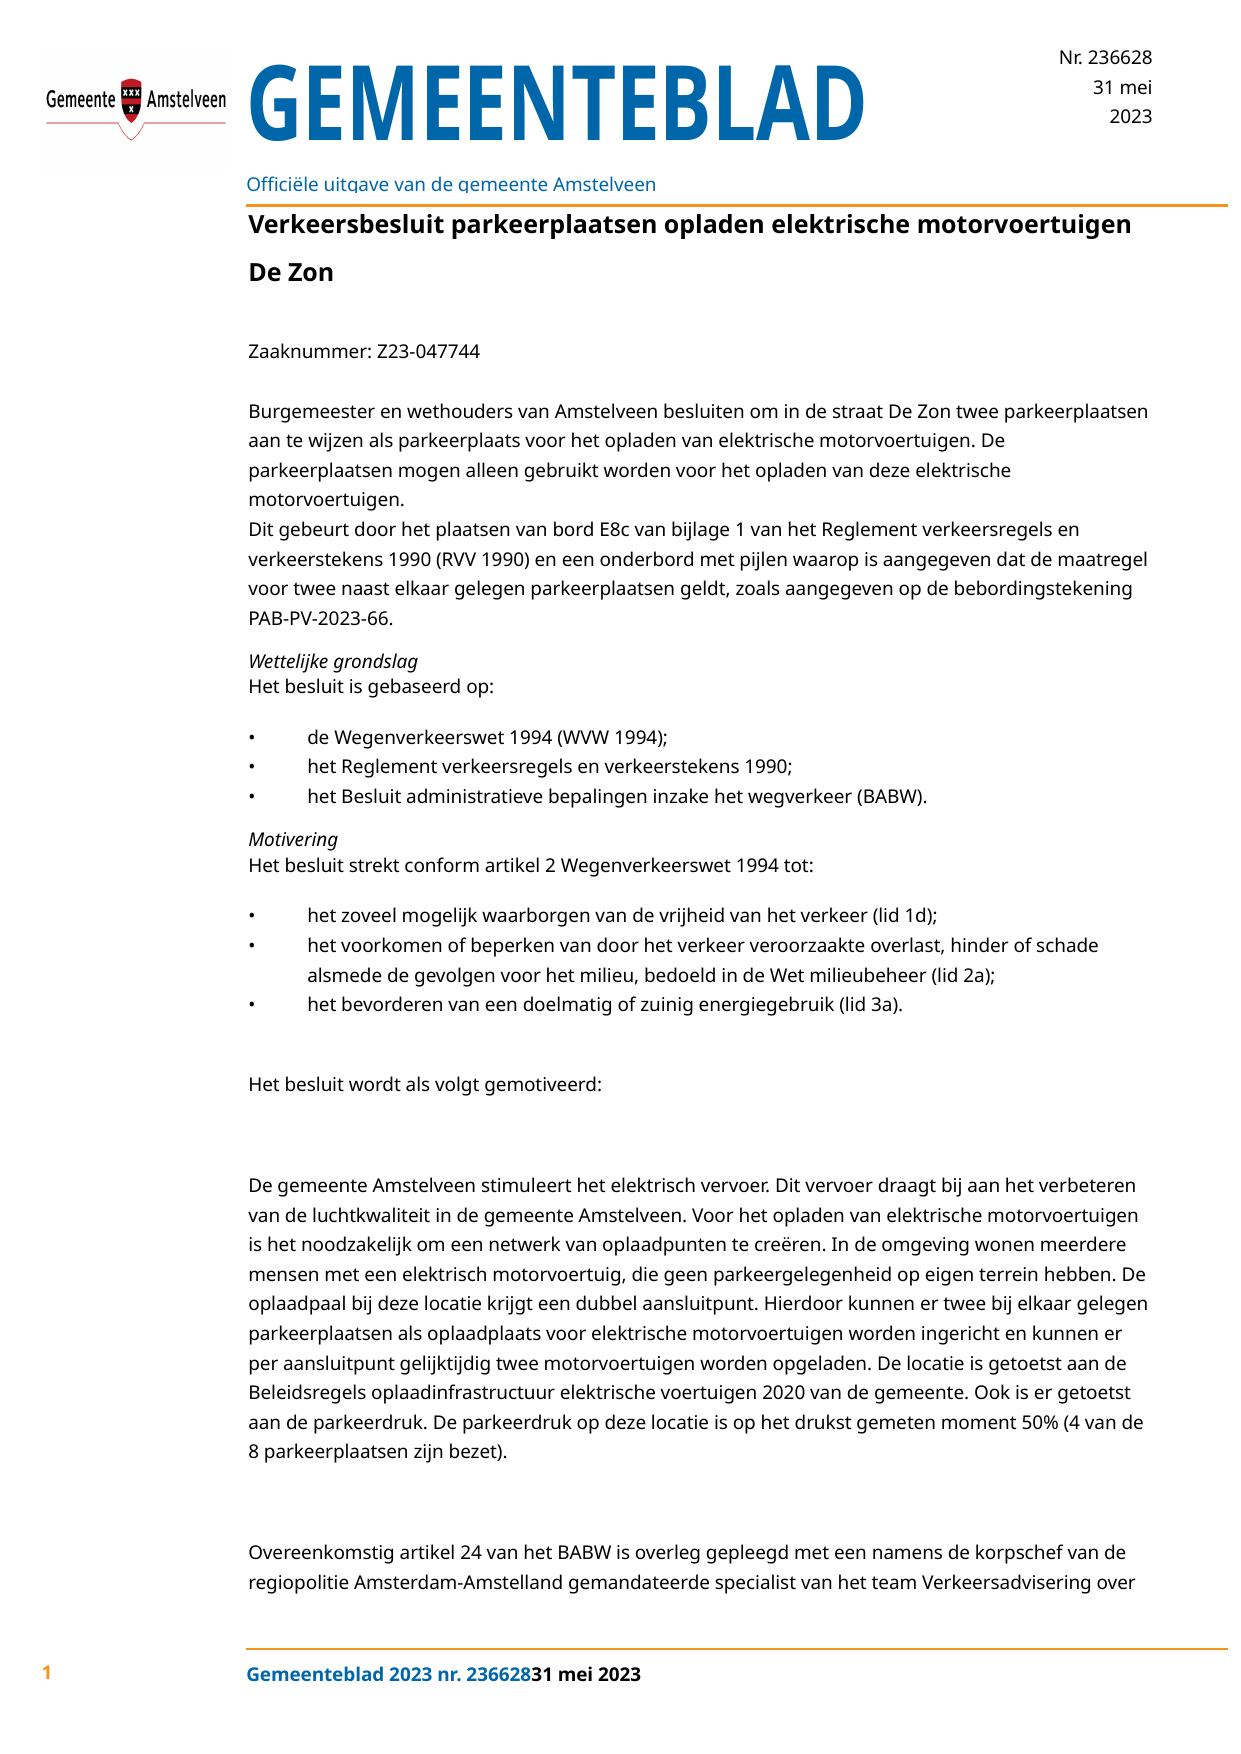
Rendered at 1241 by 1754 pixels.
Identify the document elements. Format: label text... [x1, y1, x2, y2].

text Dit gebeurt door het plaatsen van bord E8c van bijlage 1 van het Reglement verkeersregels en verkeerstekens 1990 (RVV 1990) en een onderbord met pijlen waarop is aangegeven dat de maatregel voor twee naast elkaar gelegen parkeerplaatsen geldt, zoals aangegeven op de bebordingstekening PAB-PV-2023-66. [248, 516, 1152, 631]
text Zaaknummer: Z23-047744 [248, 339, 1152, 364]
list het voorkomen of beperken van door het verkeer veroorzaakte overlast, hinder of schade alsmede de gevolgen voor het milieu, bedoeld in de Wet milieubeheer (lid 2a); [248, 932, 1152, 987]
list het zoveel mogelijk waarborgen van de vrijheid van het verkeer (lid 1d); [248, 903, 1152, 928]
list de Wegenverkeerswet 1994 (WVW 1994); [248, 724, 1152, 750]
text Het besluit wordt als volgt gemotiveerd: [248, 1071, 1152, 1097]
text Het besluit strekt conform artikel 2 Wegenverkeerswet 1994 tot: [248, 852, 1152, 878]
text De gemeente Amstelveen stimuleert het elektrisch vervoer. Dit vervoer draagt bij aan het verbeteren van de luchtkwaliteit in de gemeente Amstelveen. Voor het opladen van elektrische motorvoertuigen is het noodzakelijk om een netwerk van oplaadpunten te creëren. In de omgeving wonen meerdere mensen met een elektrisch motorvoertuig, die geen parkeergelegenheid op eigen terrein hebben. De oplaadpaal bij deze locatie krijgt een dubbel aansluitpunt. Hierdoor kunnen er twee bij elkaar gelegen parkeerplaatsen als oplaadplaats voor elektrische motorvoertuigen worden ingericht en kunnen er per aansluitpunt gelijktijdig twee motorvoertuigen worden opgeladen. De locatie is getoetst aan de Beleidsregels oplaadinfrastructuur elektrische voertuigen 2020 van de gemeente. Ook is er getoetst aan de parkeerdruk. De parkeerdruk op deze locatie is op het drukst gemeten moment 50% (4 van de 8 parkeerplaatsen zijn bezet). [248, 1172, 1152, 1464]
text Wettelijke grondslag [248, 648, 1152, 674]
text Burgemeester en wethouders van Amstelveen besluiten om in de straat De Zon twee parkeerplaatsen aan te wijzen als parkeerplaats voor het opladen van elektrische motorvoertuigen. De parkeerplaatsen mogen alleen gebruikt worden voor het opladen van deze elektrische motorvoertuigen. [248, 398, 1152, 512]
text Overeenkomstig artikel 24 van het BABW is overleg gepleegd met een namens de korpschef van de regiopolitie Amsterdam-Amstelland gemandateerde specialist van het team Verkeersadvisering over [248, 1539, 1152, 1594]
picture [41, 47, 231, 172]
text Verkeersbesluit parkeerplaatsen opladen elektrische motorvoertuigen De Zon [248, 207, 1152, 288]
list het Besluit administratieve bepalingen inzake het wegverkeer (BABW). [248, 783, 1152, 809]
text Het besluit is gebaseerd op: [248, 674, 1152, 699]
list het bevorderen van een doelmatig of zuinig energiegebruik (lid 3a). [248, 991, 1152, 1017]
text Motivering [248, 826, 1152, 852]
list het Reglement verkeersregels en verkeerstekens 1990; [248, 754, 1152, 779]
